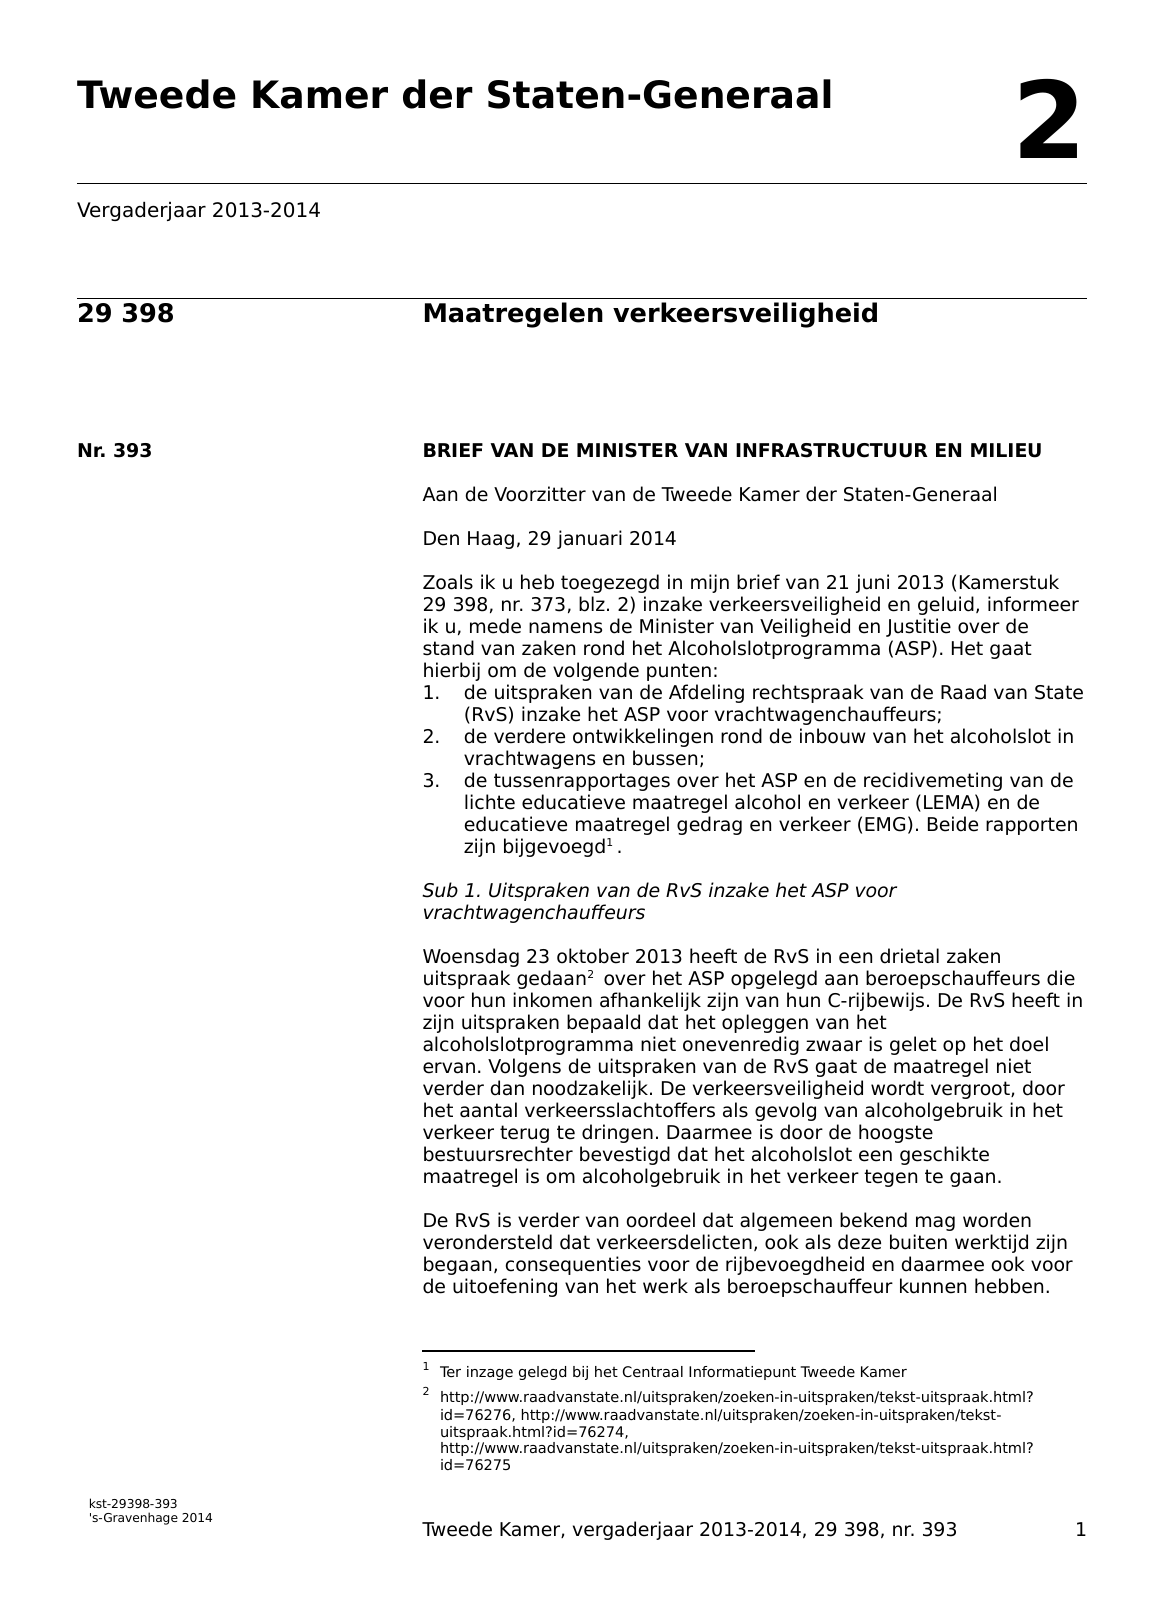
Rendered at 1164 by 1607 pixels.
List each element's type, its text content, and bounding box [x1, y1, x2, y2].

text De RvS is verder van oordeel dat algemeen bekend mag worden verondersteld dat verkeersdelicten, ook als deze buiten werktijd zijn begaan, consequenties voor de rijbevoegdheid en daarmee ook voor de uitoefening van het werk als beroepschauffeur kunnen hebben. [422, 1210, 1087, 1298]
subtitle Nr. 393 BRIEF VAN DE MINISTER VAN INFRASTRUCTUUR EN MILIEU [77, 440, 1087, 462]
table_cell Vergaderjaar 2013-2014 [77, 184, 1087, 298]
text Ter inzage gelegd bij het Centraal Informatiepunt Tweede Kamer [422, 1360, 1087, 1382]
text 's-Gravenhage 2014 [88, 1511, 323, 1525]
subtitle 29 398 Maatregelen verkeersveiligheid [77, 299, 1087, 329]
text 3. de tussenrapportages over het ASP en de recidivemeting van de lichte educatieve maatregel alcohol en verkeer (LEMA) en de educatieve maatregel gedrag en verkeer (EMG). Beide rapporten zijn bijgevoegd. [422, 770, 1087, 858]
table_header 2 [886, 59, 1087, 183]
text Woensdag 23 oktober 2013 heeft de RvS in een drietal zaken uitspraak gedaan over het ASP opgelegd aan beroepschauffeurs die voor hun inkomen afhankelijk zijn van hun C-rijbewijs. De RvS heeft in zijn uitspraken bepaald dat het opleggen van het alcoholslotprogramma niet onevenredig zwaar is gelet op het doel ervan. Volgens de uitspraken van de RvS gaat de maatregel niet verder dan noodzakelijk. De verkeersveiligheid wordt vergroot, door het aantal verkeersslachtoffers als gevolg van alcoholgebruik in het verkeer terug te dringen. Daarmee is door de hoogste bestuursrechter bevestigd dat het alcoholslot een geschikte maatregel is om alcoholgebruik in het verkeer tegen te gaan. [422, 946, 1087, 1188]
text Aan de Voorzitter van de Tweede Kamer der Staten-Generaal [422, 484, 1087, 506]
text http://www.raadvanstate.nl/uitspraken/zoeken-in-uitspraken/tekst-uitspraak.html?id=76276, http://www.raadvanstate.nl/uitspraken/zoeken-in-uitspraken/tekst-uitspraak.html?id=76274, http://www.raadvanstate.nl/uitspraken/zoeken-in-uitspraken/tekst-uitspraak.html?id=76275 [422, 1385, 1087, 1474]
table_header Tweede Kamer der Staten-Generaal [77, 59, 886, 183]
text 2. de verdere ontwikkelingen rond de inbouw van het alcoholslot in vrachtwagens en bussen; [422, 726, 1087, 770]
text Zoals ik u heb toegezegd in mijn brief van 21 juni 2013 (Kamerstuk 29 398, nr. 373, blz. 2) inzake verkeersveiligheid en geluid, informeer ik u, mede namens de Minister van Veiligheid en Justitie over de stand van zaken rond het Alcoholslotprogramma (ASP). Het gaat hierbij om de volgende punten: [422, 572, 1087, 682]
text kst-29398-393 [88, 1497, 323, 1511]
subtitle Sub 1. Uitspraken van de RvS inzake het ASP voor vrachtwagenchauffeurs [422, 880, 1087, 924]
text Den Haag, 29 januari 2014 [422, 528, 1087, 550]
text 1. de uitspraken van de Afdeling rechtspraak van de Raad van State (RvS) inzake het ASP voor vrachtwagenchauffeurs; [422, 682, 1087, 726]
